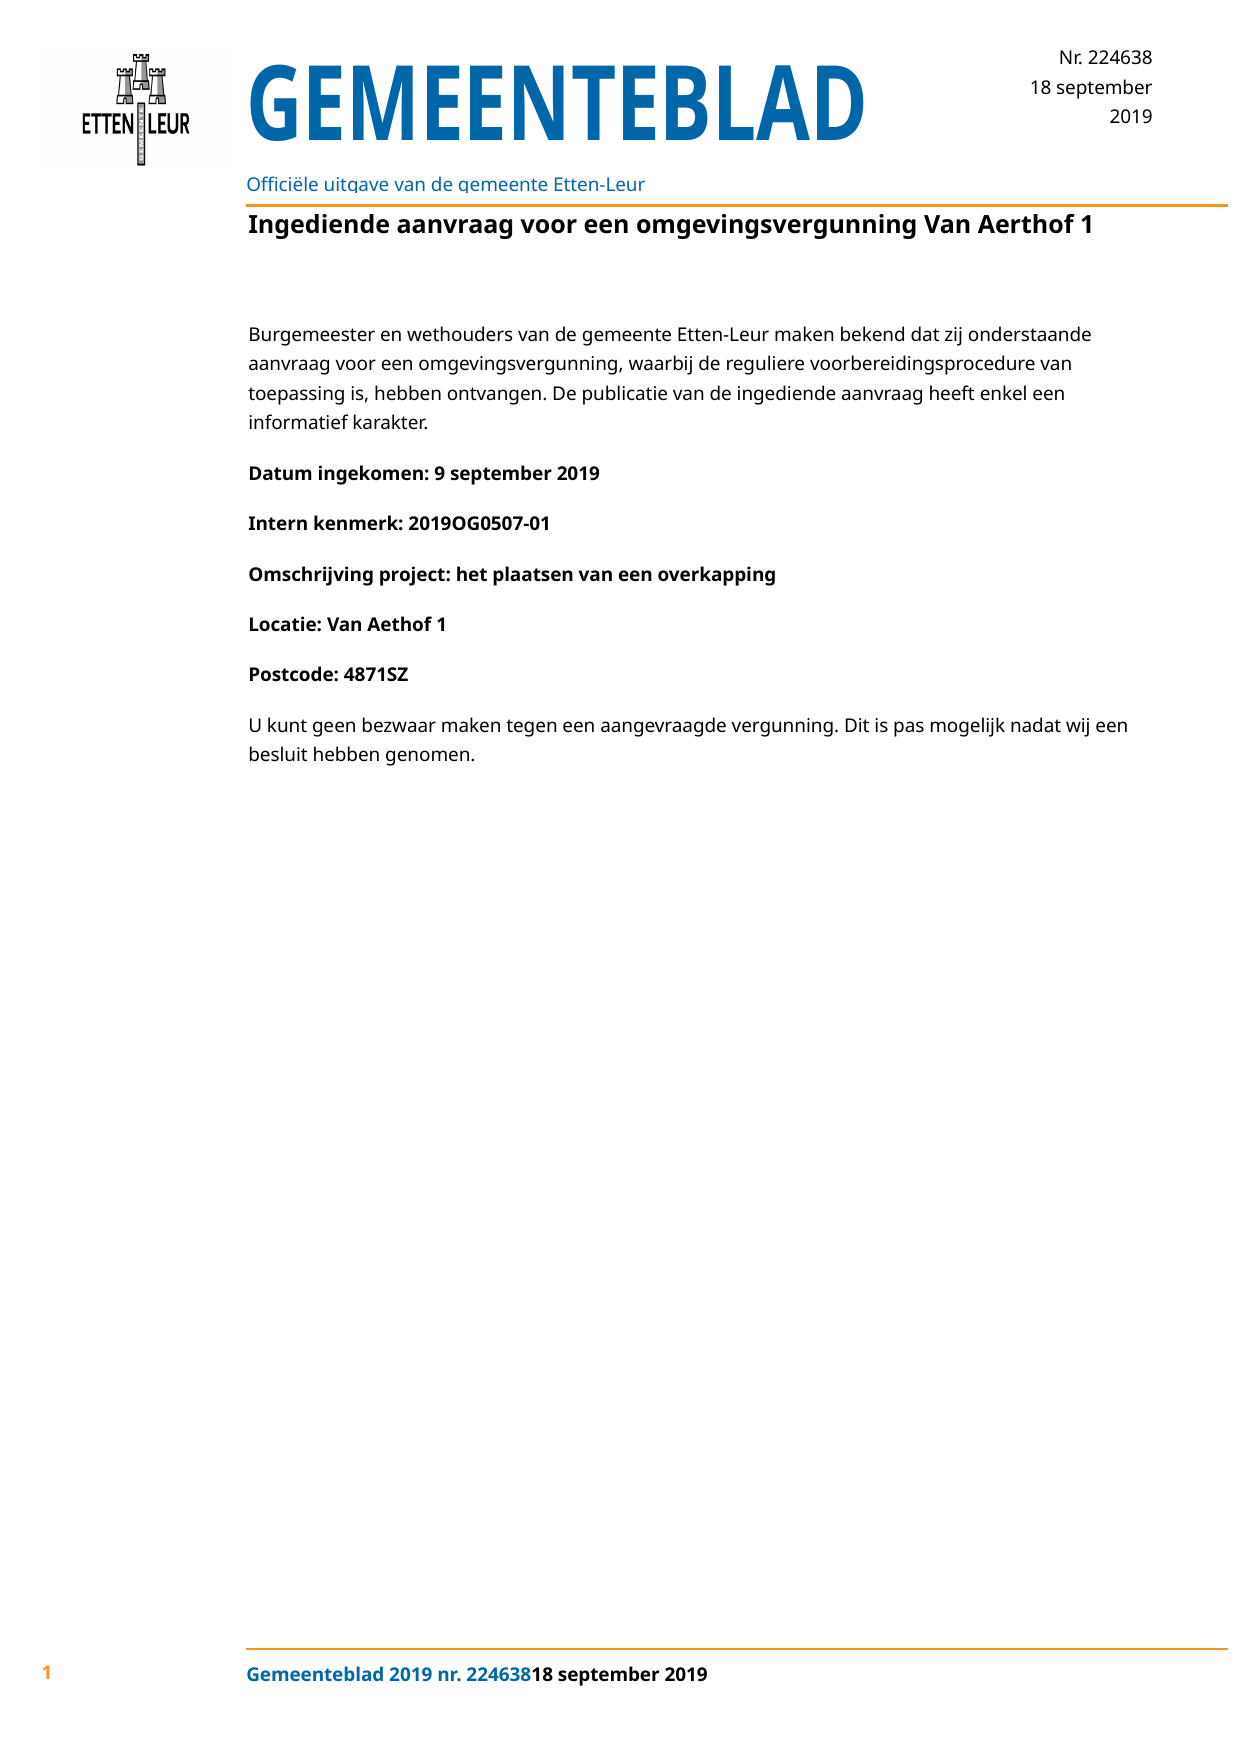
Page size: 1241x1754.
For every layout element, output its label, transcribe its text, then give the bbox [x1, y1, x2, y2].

picture [41, 47, 231, 172]
text Burgemeester en wethouders van de gemeente Etten-Leur maken bekend dat zij onderstaande aanvraag voor een omgevingsvergunning, waarbij de reguliere voorbereidingsprocedure van toepassing is, hebben ontvangen. De publicatie van de ingediende aanvraag heeft enkel een informatief karakter. [248, 321, 1152, 435]
text Omschrijving project: het plaatsen van een overkapping [248, 561, 1152, 586]
text Datum ingekomen: 9 september 2019 [248, 460, 1152, 486]
text Intern kenmerk: 2019OG0507-01 [248, 510, 1152, 536]
text Ingediende aanvraag voor een omgevingsvergunning Van Aerthof 1 [248, 207, 1152, 241]
text U kunt geen bezwaar maken tegen een aangevraagde vergunning. Dit is pas mogelijk nadat wij een besluit hebben genomen. [248, 712, 1152, 767]
text Postcode: 4871SZ [248, 662, 1152, 687]
text Locatie: Van Aethof 1 [248, 611, 1152, 637]
